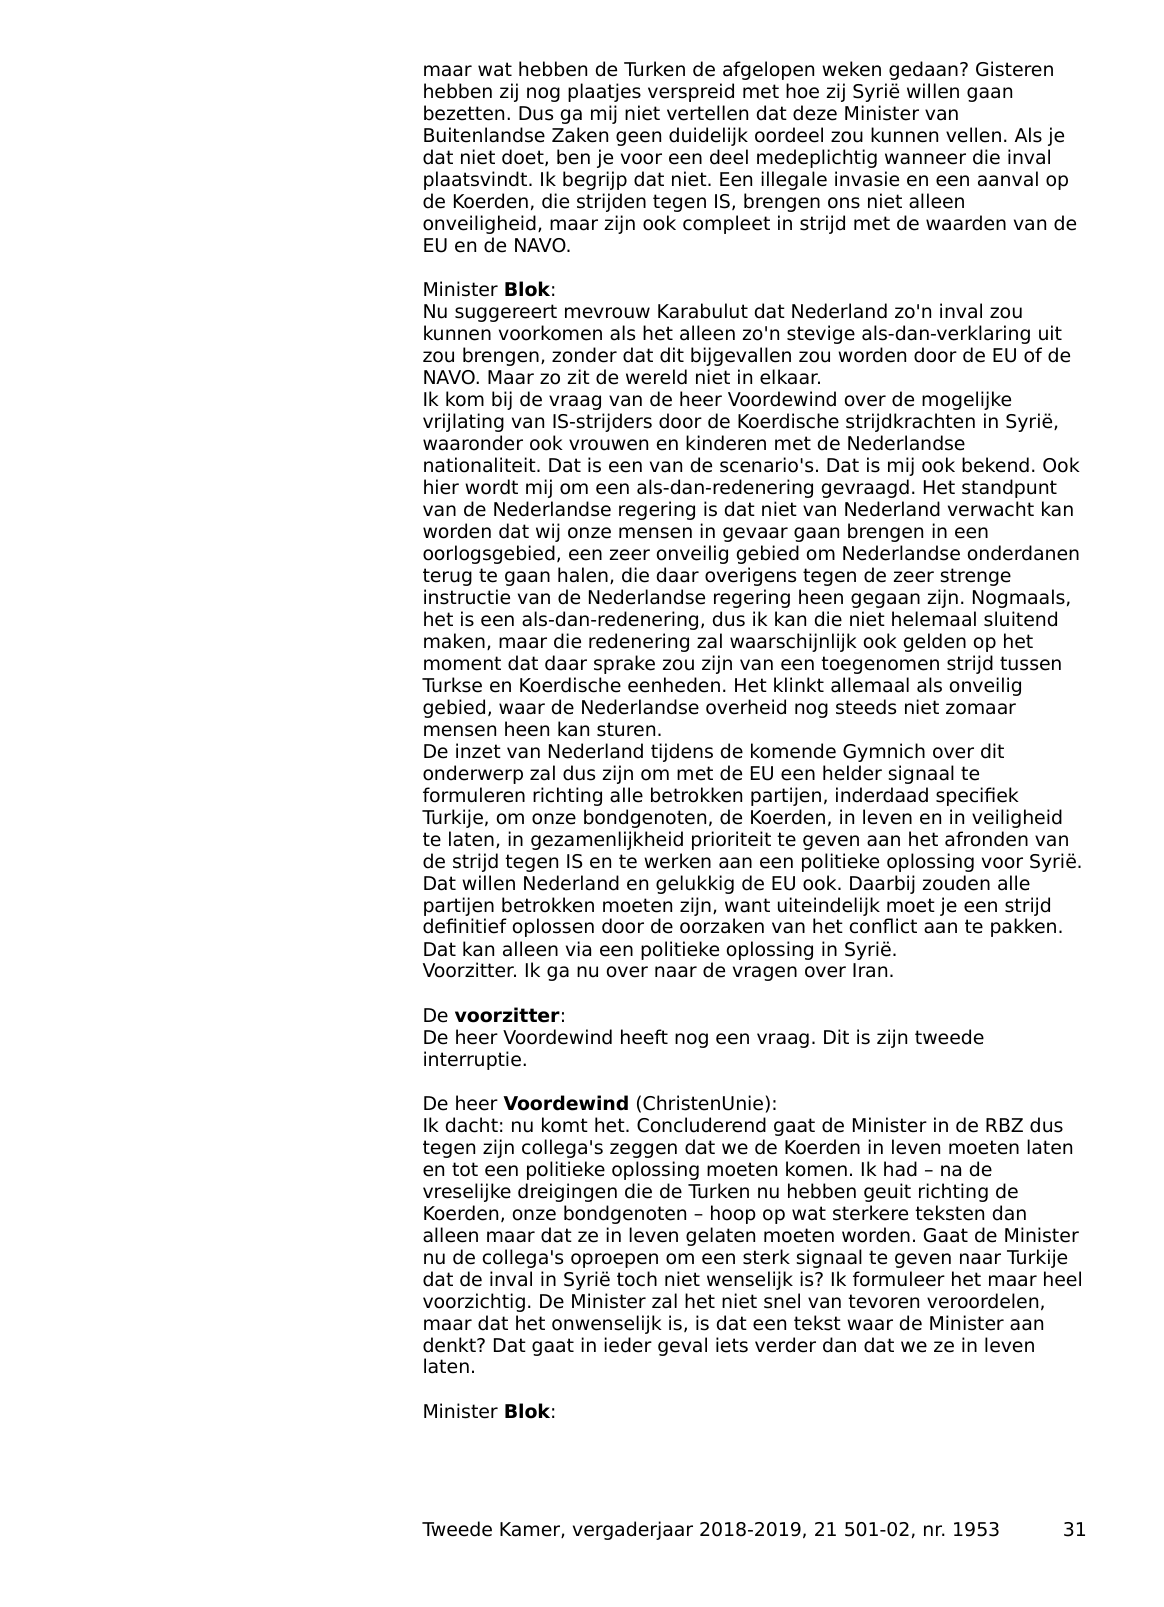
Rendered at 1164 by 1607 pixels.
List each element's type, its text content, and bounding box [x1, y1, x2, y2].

text Voorzitter. Ik ga nu over naar de vragen over Iran. [422, 960, 1087, 982]
text Ik kom bij de vraag van de heer Voordewind over de mogelijke vrijlating van IS-strijders door de Koerdische strijdkrachten in Syrië, waaronder ook vrouwen en kinderen met de Nederlandse nationaliteit. Dat is een van de scenario's. Dat is mij ook bekend. Ook hier wordt mij om een als-dan-redenering gevraagd. Het standpunt van de Nederlandse regering is dat niet van Nederland verwacht kan worden dat wij onze mensen in gevaar gaan brengen in een oorlogsgebied, een zeer onveilig gebied om Nederlandse onderdanen terug te gaan halen, die daar overigens tegen de zeer strenge instructie van de Nederlandse regering heen gegaan zijn. Nogmaals, het is een als-dan-redenering, dus ik kan die niet helemaal sluitend maken, maar die redenering zal waarschijnlijk ook gelden op het moment dat daar sprake zou zijn van een toegenomen strijd tussen Turkse en Koerdische eenheden. Het klinkt allemaal als onveilig gebied, waar de Nederlandse overheid nog steeds niet zomaar mensen heen kan sturen. [422, 389, 1087, 741]
text De inzet van Nederland tijdens de komende Gymnich over dit onderwerp zal dus zijn om met de EU een helder signaal te formuleren richting alle betrokken partijen, inderdaad specifiek Turkije, om onze bondgenoten, de Koerden, in leven en in veiligheid te laten, in gezamenlijkheid prioriteit te geven aan het afronden van de strijd tegen IS en te werken aan een politieke oplossing voor Syrië. Dat willen Nederland en gelukkig de EU ook. Daarbij zouden alle partijen betrokken moeten zijn, want uiteindelijk moet je een strijd definitief oplossen door de oorzaken van het conflict aan te pakken. Dat kan alleen via een politieke oplossing in Syrië. [422, 741, 1087, 960]
text maar wat hebben de Turken de afgelopen weken gedaan? Gisteren hebben zij nog plaatjes verspreid met hoe zij Syrië willen gaan bezetten. Dus ga mij niet vertellen dat deze Minister van Buitenlandse Zaken geen duidelijk oordeel zou kunnen vellen. Als je dat niet doet, ben je voor een deel medeplichtig wanneer die inval plaatsvindt. Ik begrijp dat niet. Een illegale invasie en een aanval op de Koerden, die strijden tegen IS, brengen ons niet alleen onveiligheid, maar zijn ook compleet in strijd met de waarden van de EU en de NAVO. [422, 59, 1087, 257]
text Ik dacht: nu komt het. Concluderend gaat de Minister in de RBZ dus tegen zijn collega's zeggen dat we de Koerden in leven moeten laten en tot een politieke oplossing moeten komen. Ik had – na de vreselijke dreigingen die de Turken nu hebben geuit richting de Koerden, onze bondgenoten – hoop op wat sterkere teksten dan alleen maar dat ze in leven gelaten moeten worden. Gaat de Minister nu de collega's oproepen om een sterk signaal te geven naar Turkije dat de inval in Syrië toch niet wenselijk is? Ik formuleer het maar heel voorzichtig. De Minister zal het niet snel van tevoren veroordelen, maar dat het onwenselijk is, is dat een tekst waar de Minister aan denkt? Dat gaat in ieder geval iets verder dan dat we ze in leven laten. [422, 1115, 1087, 1378]
text Minister Blok: [422, 1401, 1087, 1423]
text De heer Voordewind heeft nog een vraag. Dit is zijn tweede interruptie. [422, 1027, 1087, 1071]
text Minister Blok: [422, 279, 1087, 301]
text De heer Voordewind (ChristenUnie): [422, 1093, 1087, 1115]
text De voorzitter: [422, 1004, 1087, 1027]
text Nu suggereert mevrouw Karabulut dat Nederland zo'n inval zou kunnen voorkomen als het alleen zo'n stevige als-dan-verklaring uit zou brengen, zonder dat dit bijgevallen zou worden door de EU of de NAVO. Maar zo zit de wereld niet in elkaar. [422, 301, 1087, 389]
